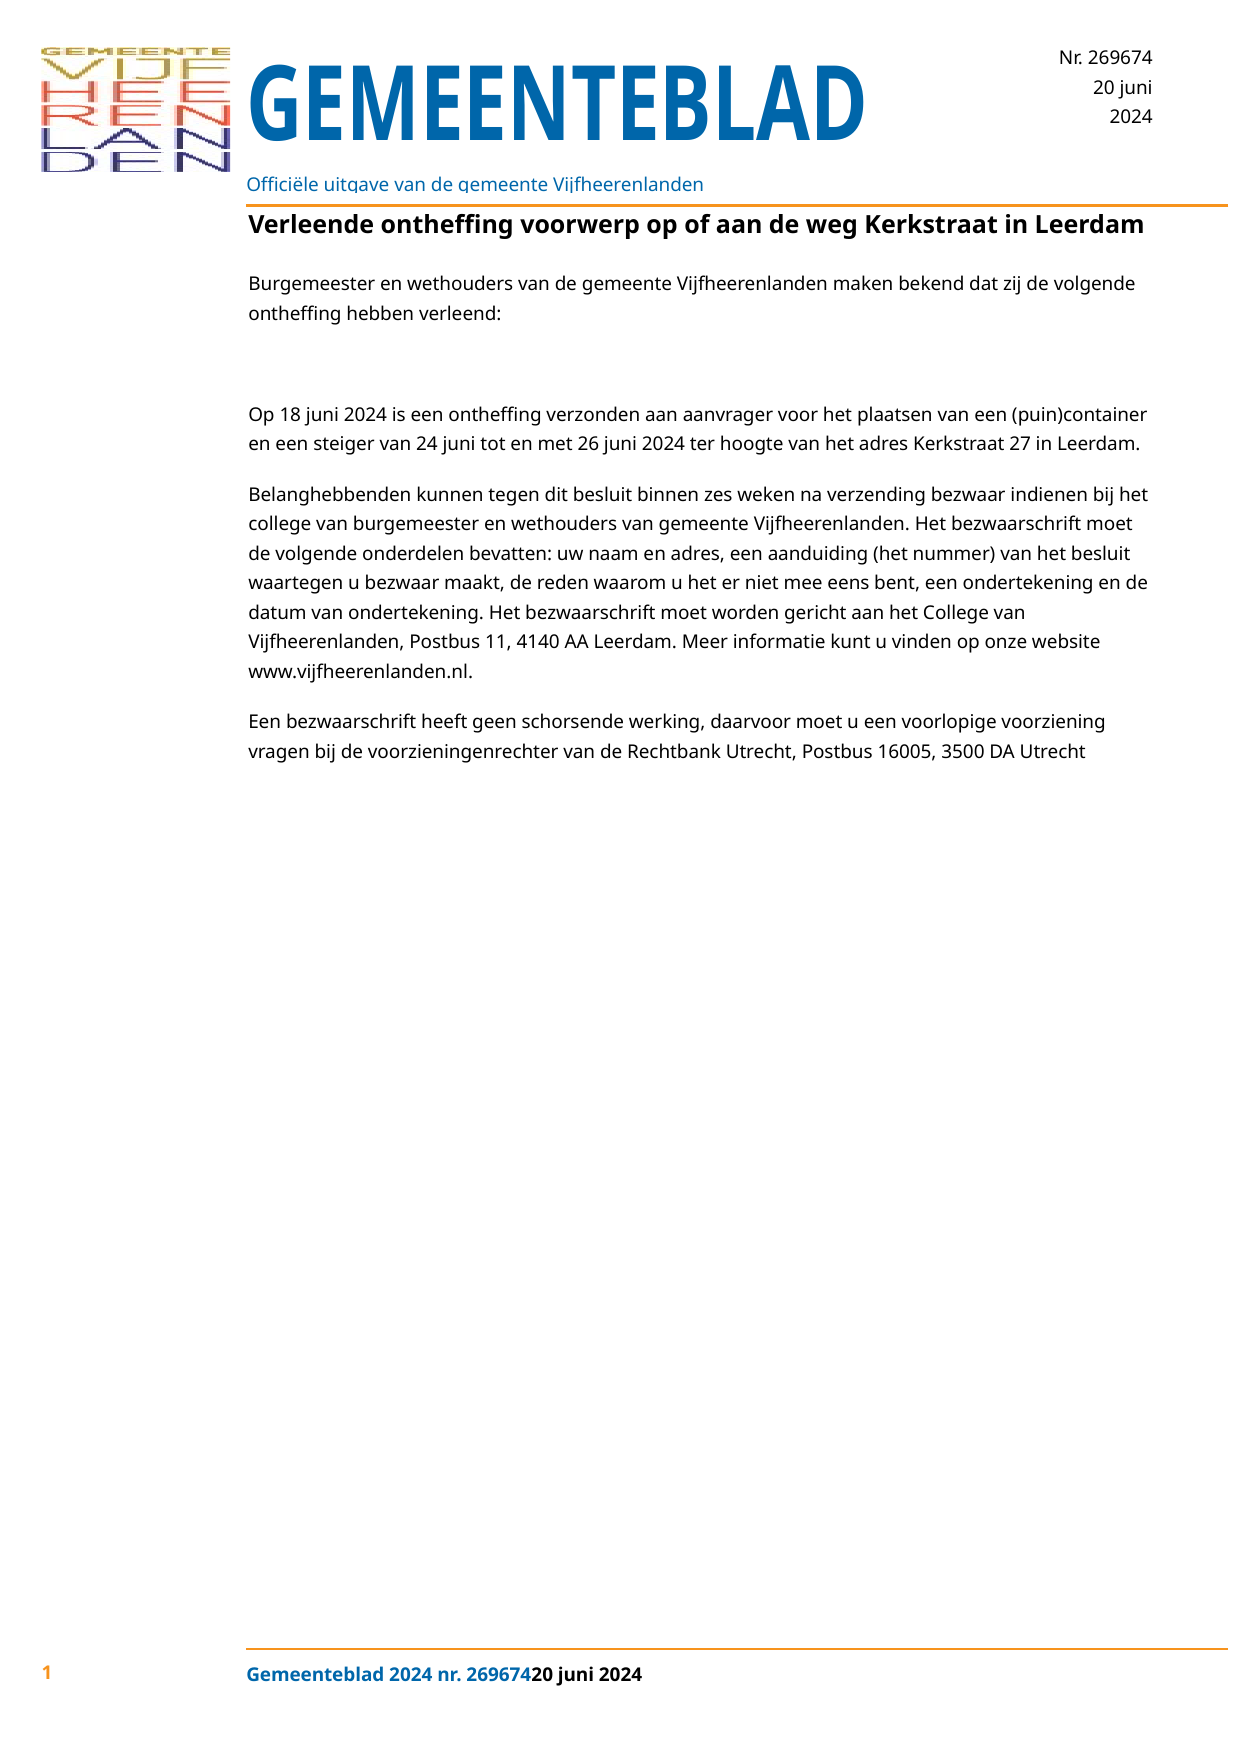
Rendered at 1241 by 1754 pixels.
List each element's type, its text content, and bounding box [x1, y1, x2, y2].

text Op 18 juni 2024 is een ontheffing verzonden aan aanvrager voor het plaatsen van een (puin)container en een steiger van 24 juni tot en met 26 juni 2024 ter hoogte van het adres Kerkstraat 27 in Leerdam. [248, 401, 1152, 456]
text Burgemeester en wethouders van de gemeente Vijfheerenlanden maken bekend dat zij de volgende ontheffing hebben verleend: [248, 270, 1152, 326]
text Verleende ontheffing voorwerp op of aan de weg Kerkstraat in Leerdam [248, 207, 1152, 241]
text Belanghebbenden kunnen tegen dit besluit binnen zes weken na verzending bezwaar indienen bij het college van burgemeester en wethouders van gemeente Vijfheerenlanden. Het bezwaarschrift moet de volgende onderdelen bevatten: uw naam en adres, een aanduiding (het nummer) van het besluit waartegen u bezwaar maakt, de reden waarom u het er niet mee eens bent, een ondertekening en de datum van ondertekening. Het bezwaarschrift moet worden gericht aan het College van Vijfheerenlanden, Postbus 11, 4140 AA Leerdam. Meer informatie kunt u vinden op onze website www.vijfheerenlanden.nl. [248, 481, 1152, 684]
picture [41, 47, 231, 172]
text Een bezwaarschrift heeft geen schorsende werking, daarvoor moet u een voorlopige voorziening vragen bij de voorzieningenrechter van de Rechtbank Utrecht, Postbus 16005, 3500 DA Utrecht [248, 709, 1152, 764]
